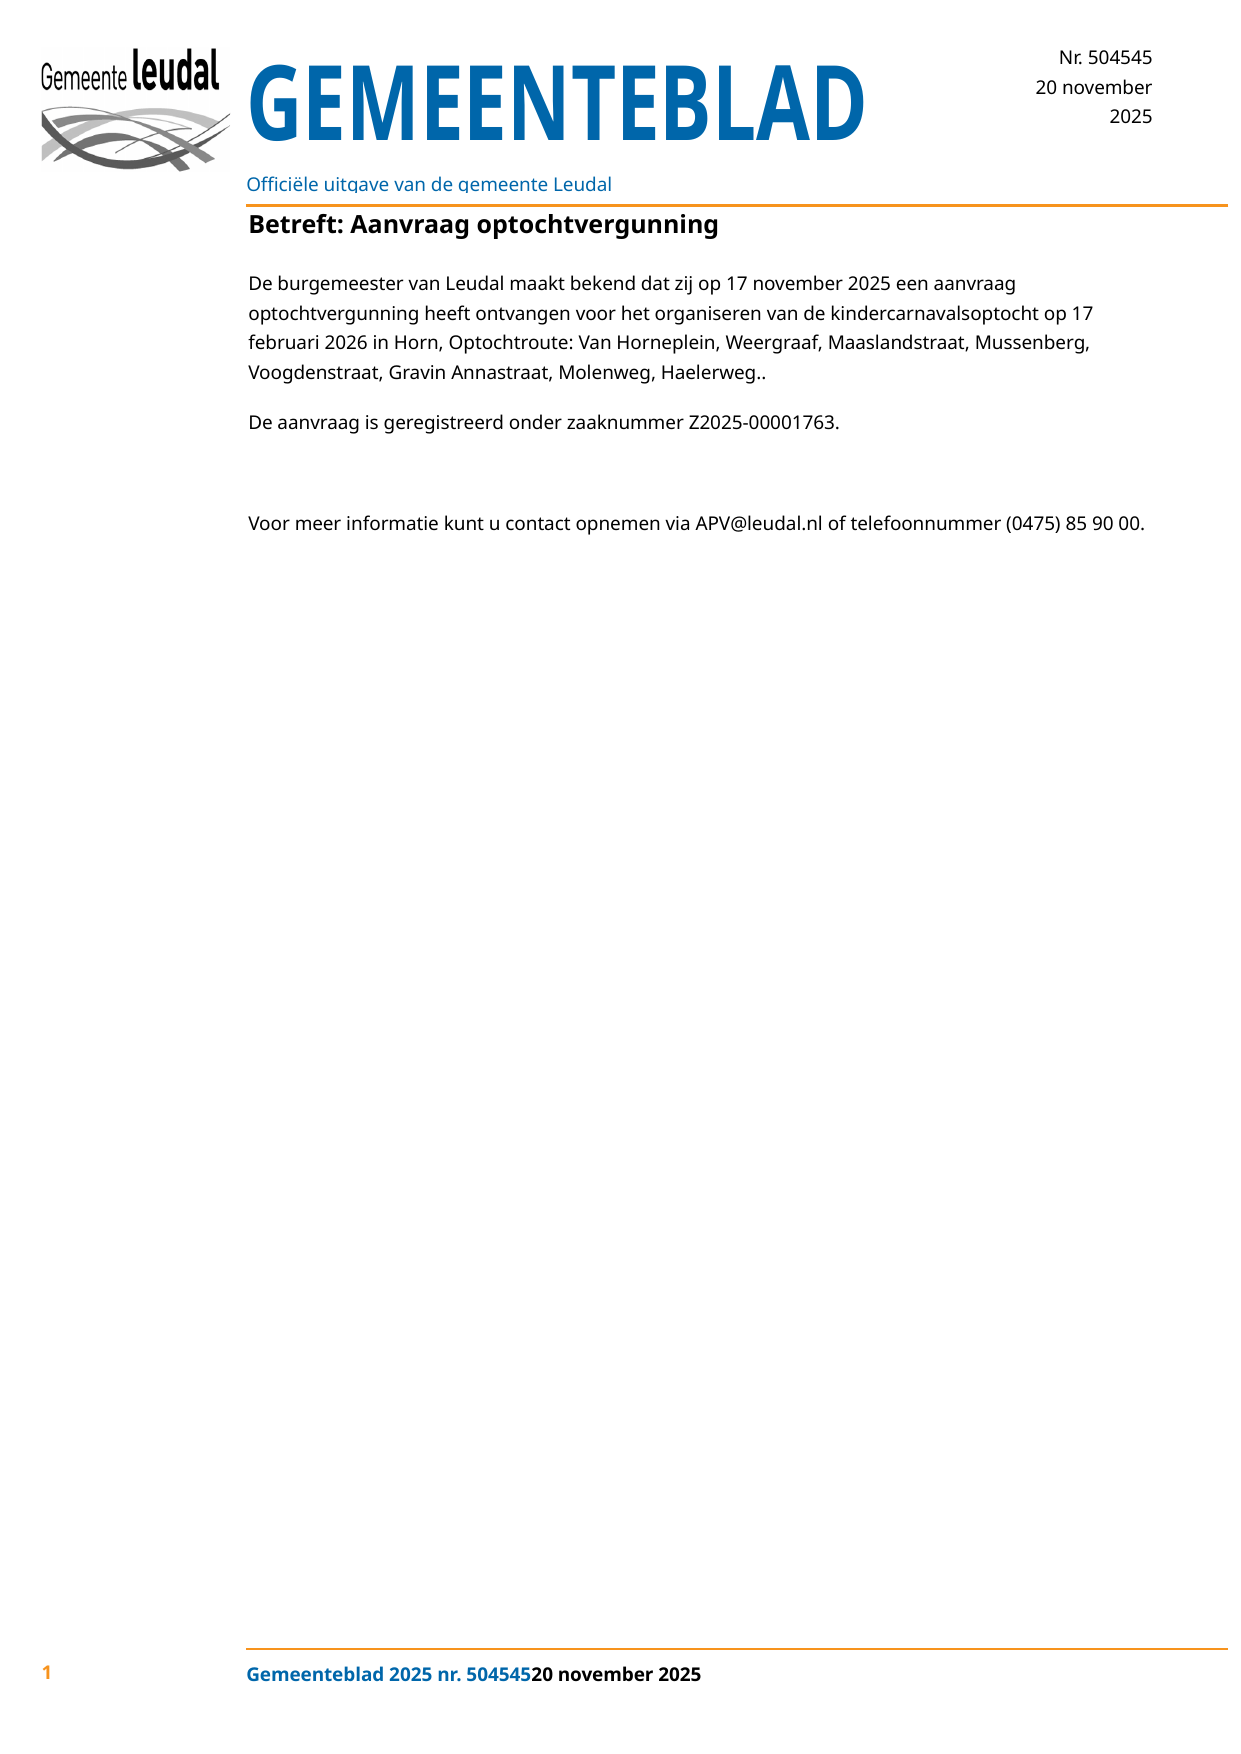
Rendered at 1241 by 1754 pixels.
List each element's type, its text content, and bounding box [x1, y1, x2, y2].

text De burgemeester van Leudal maakt bekend dat zij op 17 november 2025 een aanvraag optochtvergunning heeft ontvangen voor het organiseren van de kindercarnavalsoptocht op 17 februari 2026 in Horn, Optochtroute: Van Horneplein, Weergraaf, Maaslandstraat, Mussenberg, Voogdenstraat, Gravin Annastraat, Molenweg, Haelerweg.. [248, 270, 1152, 385]
text Voor meer informatie kunt u contact opnemen via APV@leudal.nl of telefoonnummer (0475) 85 90 00. [248, 510, 1152, 536]
text De aanvraag is geregistreerd onder zaaknummer Z2025-00001763. [248, 409, 1152, 435]
text Betreft: Aanvraag optochtvergunning [248, 207, 1152, 241]
picture [41, 47, 231, 172]
